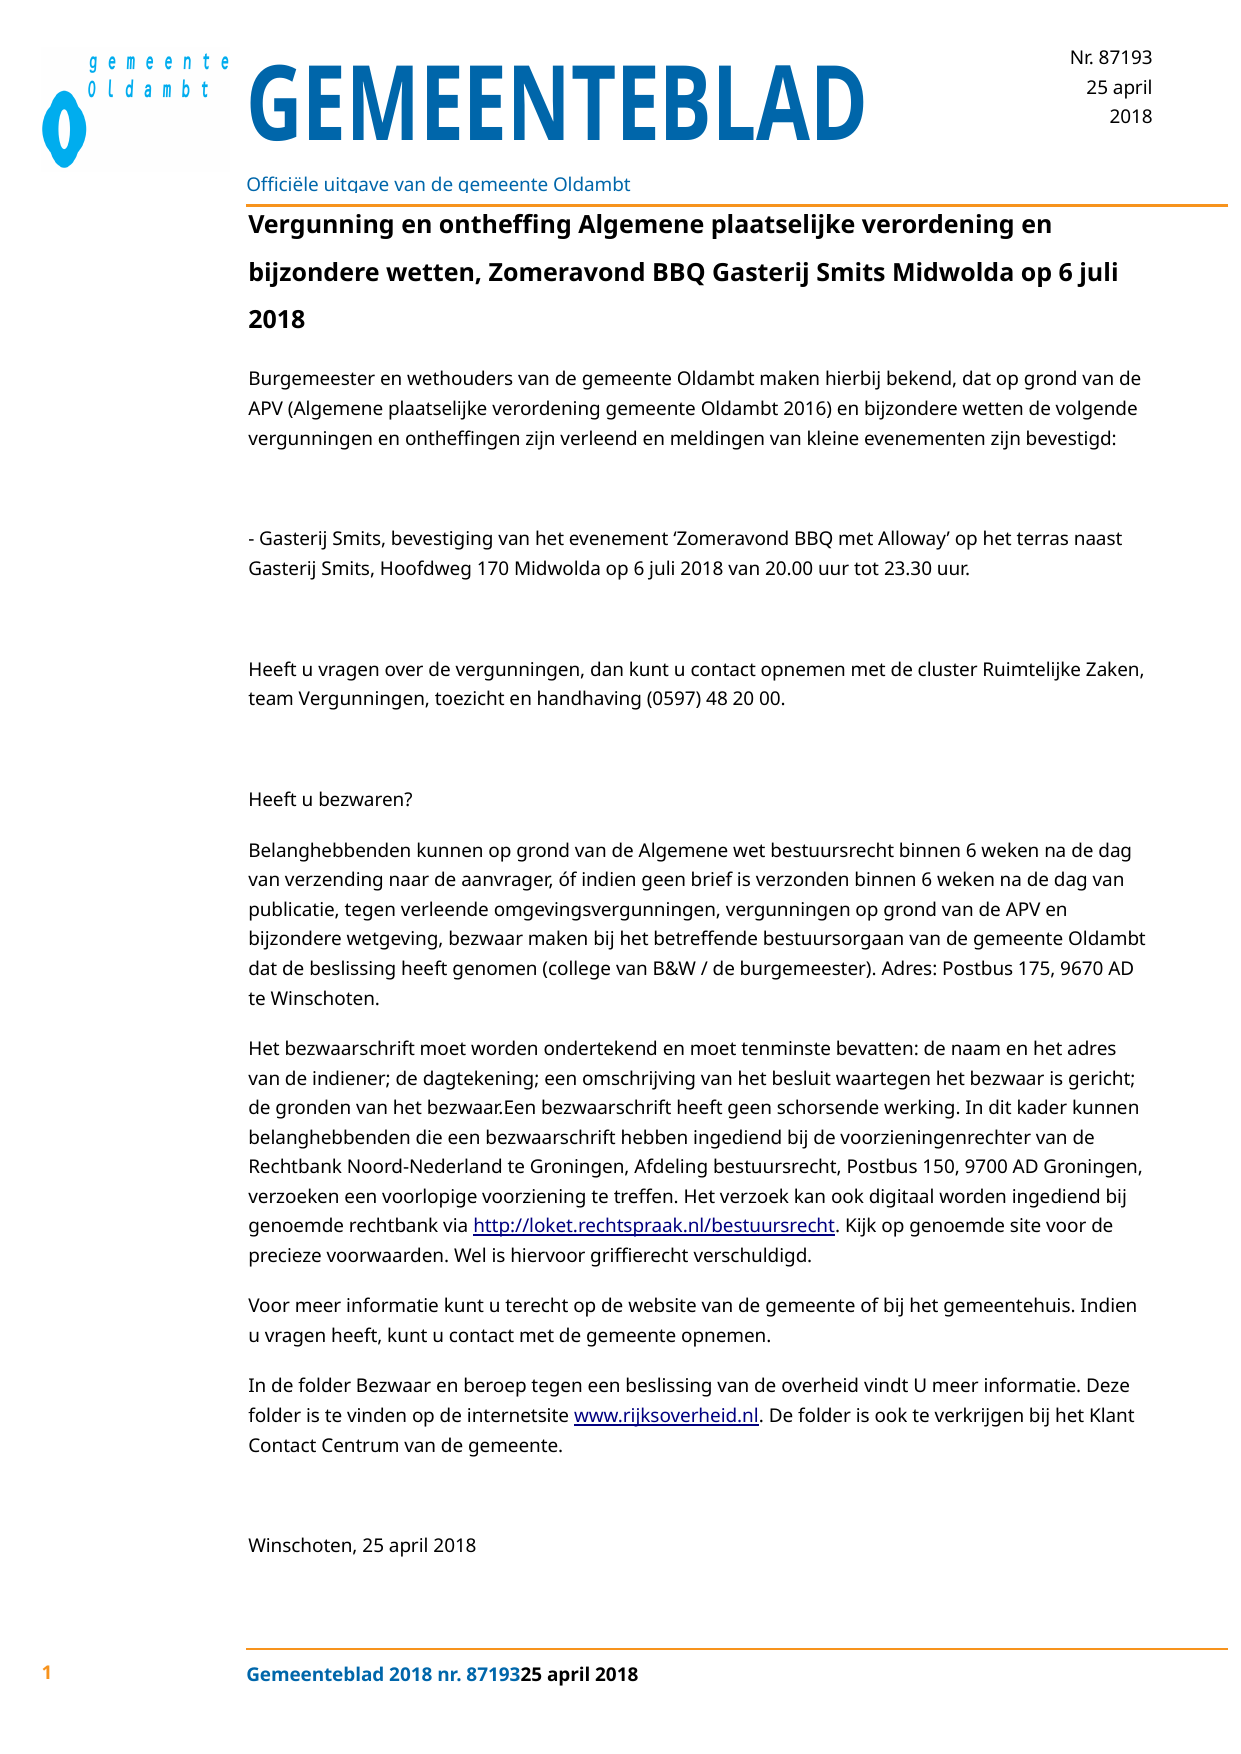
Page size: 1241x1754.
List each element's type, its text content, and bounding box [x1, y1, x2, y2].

text Het bezwaarschrift moet worden ondertekend en moet tenminste bevatten: de naam en het adres van de indiener; de dagtekening; een omschrijving van het besluit waartegen het bezwaar is gericht; de gronden van het bezwaar.Een bezwaarschrift heeft geen schorsende werking. In dit kader kunnen belanghebbenden die een bezwaarschrift hebben ingediend bij de voorzieningenrechter van de Rechtbank Noord-Nederland te Groningen, Afdeling bestuursrecht, Postbus 150, 9700 AD Groningen, verzoeken een voorlopige voorziening te treffen. Het verzoek kan ook digitaal worden ingediend bij genoemde rechtbank via http://loket.rechtspraak.nl/bestuursrecht. Kijk op genoemde site voor de precieze voorwaarden. Wel is hiervoor griffierecht verschuldigd. [248, 1035, 1152, 1268]
text Vergunning en ontheffing Algemene plaatselijke verordening en bijzondere wetten, Zomeravond BBQ Gasterij Smits Midwolda op 6 juli 2018 [248, 207, 1152, 336]
text Winschoten, 25 april 2018 [248, 1533, 1152, 1558]
text Heeft u bezwaren? [248, 786, 1152, 812]
picture [41, 47, 231, 172]
text Burgemeester en wethouders van de gemeente Oldambt maken hierbij bekend, dat op grond van de APV (Algemene plaatselijke verordening gemeente Oldambt 2016) en bijzondere wetten de volgende vergunningen en ontheffingen zijn verleend en meldingen van kleine evenementen zijn bevestigd: [248, 366, 1152, 450]
text - Gasterij Smits, bevestiging van het evenement ‘Zomeravond BBQ met Alloway’ op het terras naast Gasterij Smits, Hoofdweg 170 Midwolda op 6 juli 2018 van 20.00 uur tot 23.30 uur. [248, 526, 1152, 581]
text In de folder Bezwaar en beroep tegen een beslissing van de overheid vindt U meer informatie. Deze folder is te vinden op de internetsite www.rijksoverheid.nl. De folder is ook te verkrijgen bij het Klant Contact Centrum van de gemeente. [248, 1373, 1152, 1457]
text Voor meer informatie kunt u terecht op de website van de gemeente of bij het gemeentehuis. Indien u vragen heeft, kunt u contact met de gemeente opnemen. [248, 1293, 1152, 1348]
text Heeft u vragen over de vergunningen, dan kunt u contact opnemen met de cluster Ruimtelijke Zaken, team Vergunningen, toezicht en handhaving (0597) 48 20 00. [248, 656, 1152, 711]
text Belanghebbenden kunnen op grond van de Algemene wet bestuursrecht binnen 6 weken na de dag van verzending naar de aanvrager, óf indien geen brief is verzonden binnen 6 weken na de dag van publicatie, tegen verleende omgevingsvergunningen, vergunningen op grond van de APV en bijzondere wetgeving, bezwaar maken bij het betreffende bestuursorgaan van de gemeente Oldambt dat de beslissing heeft genomen (college van B&W / de burgemeester). Adres: Postbus 175, 9670 AD te Winschoten. [248, 837, 1152, 1010]
